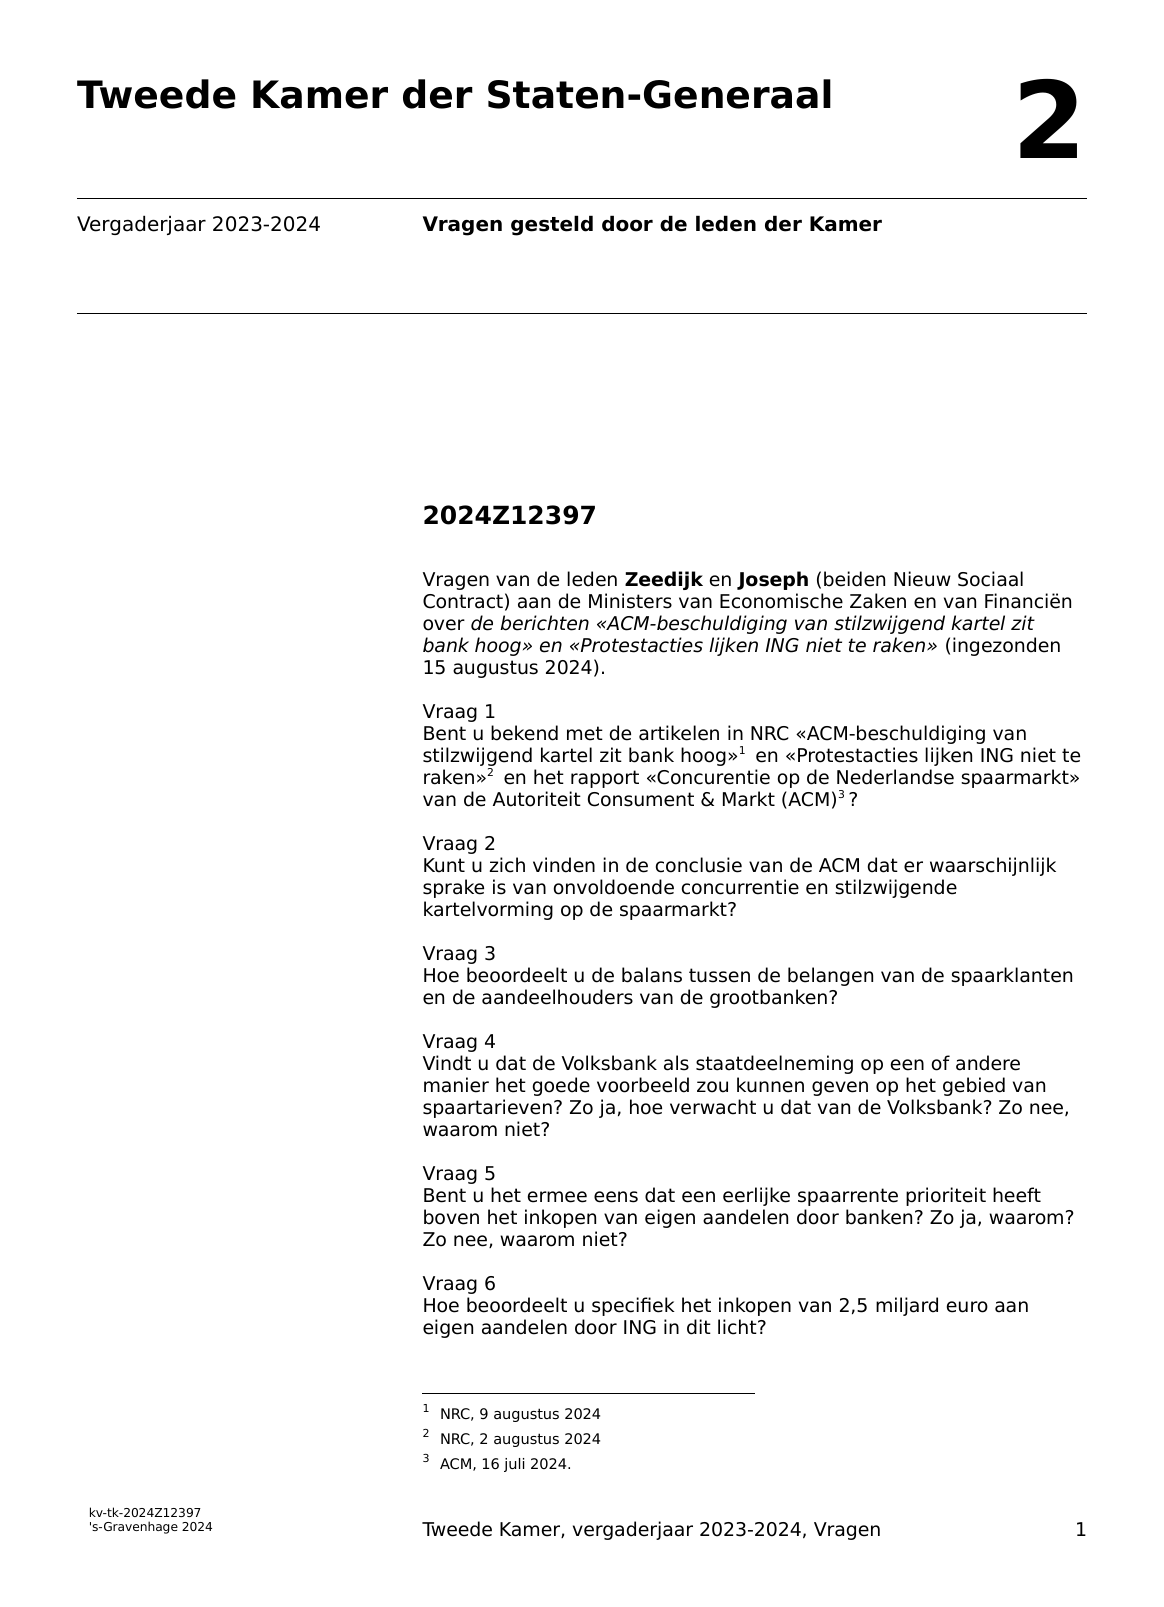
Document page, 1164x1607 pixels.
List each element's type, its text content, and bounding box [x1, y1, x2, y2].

text Vraag 6 [422, 1273, 1087, 1295]
text Vraag 5 [422, 1163, 1087, 1185]
text ACM, 16 juli 2024. [422, 1452, 1087, 1474]
text Bent u het ermee eens dat een eerlijke spaarrente prioriteit heeft boven het inkopen van eigen aandelen door banken? Zo ja, waarom? Zo nee, waarom niet? [422, 1185, 1087, 1251]
text Vindt u dat de Volksbank als staatdeelneming op een of andere manier het goede voorbeeld zou kunnen geven op het gebied van spaartarieven? Zo ja, hoe verwacht u dat van de Volksbank? Zo nee, waarom niet? [422, 1053, 1087, 1141]
table_header Tweede Kamer der Staten-Generaal [77, 59, 886, 198]
table_cell Vergaderjaar 2023-2024 [77, 199, 422, 313]
text Bent u bekend met de artikelen in NRC «ACM-beschuldiging van stilzwijgend kartel zit bank hoog» en «Protestacties lijken ING niet te raken» en het rapport «Concurentie op de Nederlandse spaarmarkt» van de Autoriteit Consument & Markt (ACM)? [422, 723, 1087, 811]
table_header 2 [886, 59, 1087, 198]
table_cell Vragen gesteld door de leden der Kamer [422, 199, 1087, 313]
text Vraag 4 [422, 1031, 1087, 1053]
text 2024Z12397 [422, 501, 1087, 531]
text Kunt u zich vinden in de conclusie van de ACM dat er waarschijnlijk sprake is van onvoldoende concurrentie en stilzwijgende kartelvorming op de spaarmarkt? [422, 855, 1087, 921]
text Vraag 1 [422, 701, 1087, 723]
text Hoe beoordeelt u specifiek het inkopen van 2,5 miljard euro aan eigen aandelen door ING in dit licht? [422, 1295, 1087, 1339]
text Vraag 2 [422, 833, 1087, 855]
text NRC, 9 augustus 2024 [422, 1402, 1087, 1424]
text Vragen van de leden Zeedijk en Joseph (beiden Nieuw Sociaal Contract) aan de Ministers van Economische Zaken en van Financiën over de berichten «ACM-beschuldiging van stilzwijgend kartel zit bank hoog» en «Protestacties lijken ING niet te raken» (ingezonden 15 augustus 2024). [422, 569, 1087, 679]
text kv-tk-2024Z12397 [88, 1506, 323, 1520]
text 's-Gravenhage 2024 [88, 1520, 323, 1534]
text Hoe beoordeelt u de balans tussen de belangen van de spaarklanten en de aandeelhouders van de grootbanken? [422, 965, 1087, 1009]
text NRC, 2 augustus 2024 [422, 1427, 1087, 1449]
text Vraag 3 [422, 943, 1087, 965]
